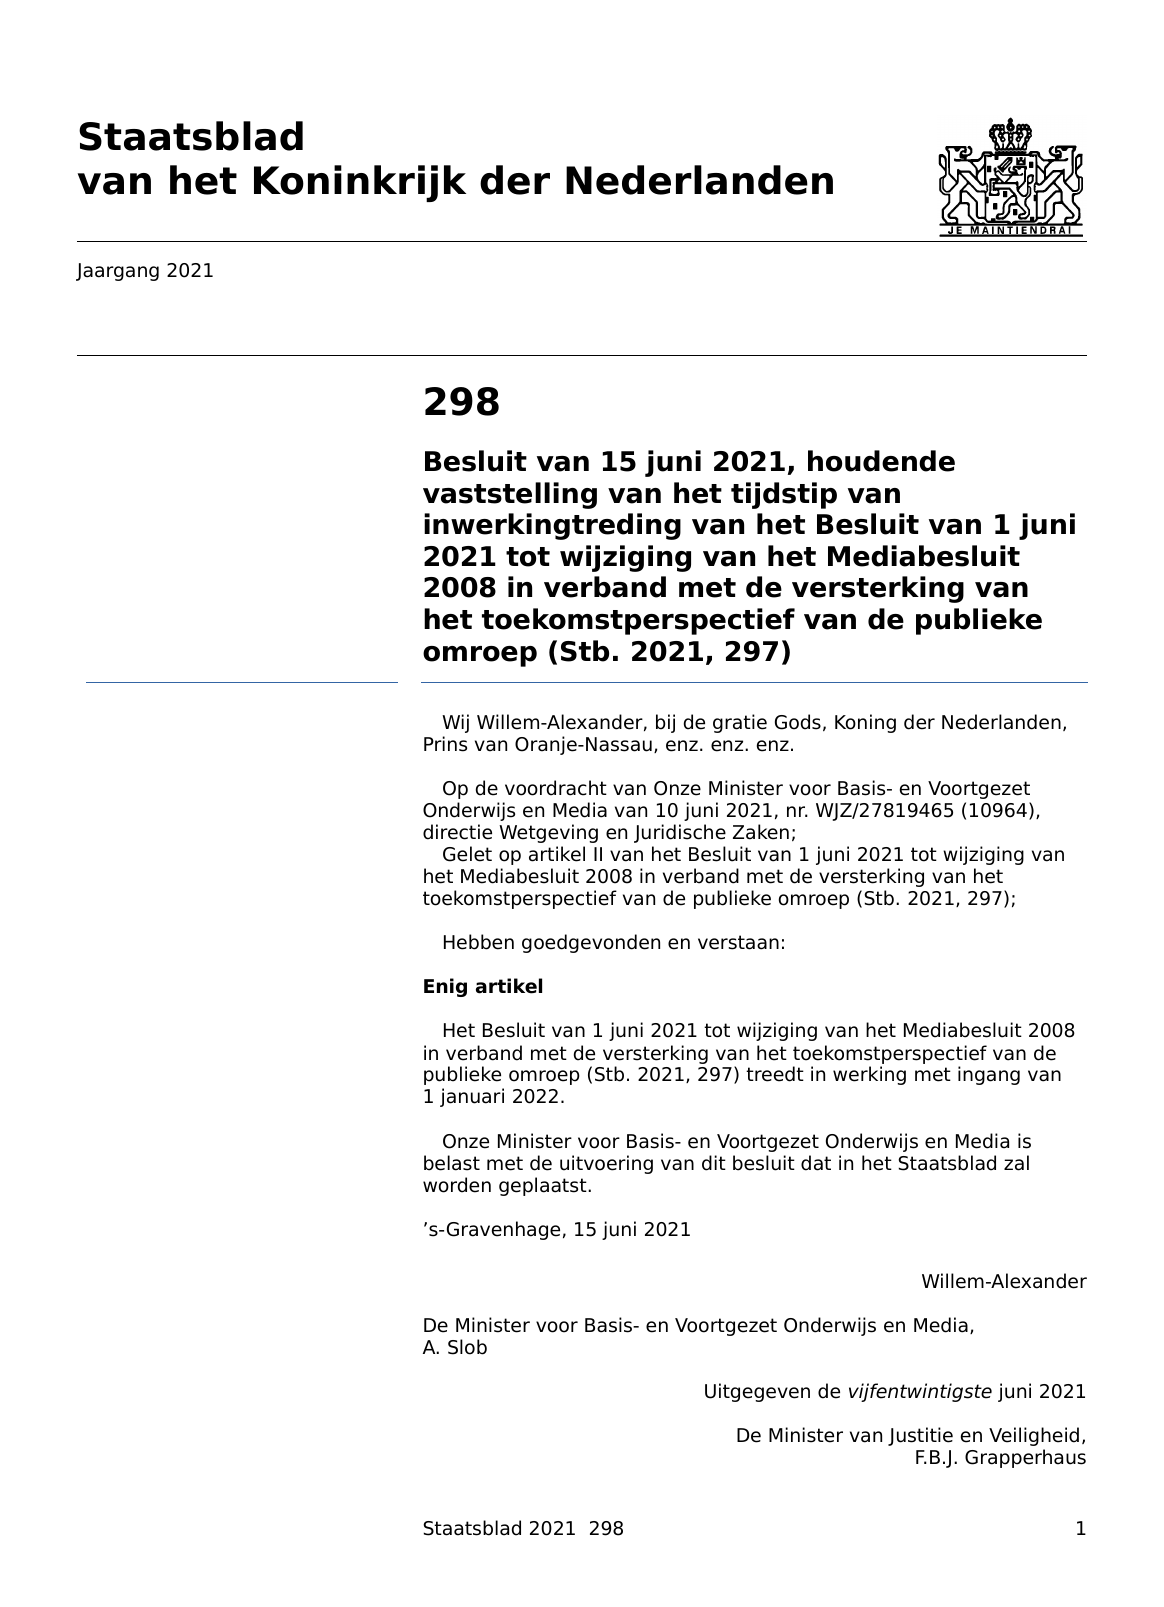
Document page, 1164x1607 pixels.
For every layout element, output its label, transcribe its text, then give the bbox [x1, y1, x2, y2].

subtitle Enig artikel [422, 976, 1087, 998]
text Het Besluit van 1 juni 2021 tot wijziging van het Mediabesluit 2008 in verband met de versterking van het toekomstperspectief van de publieke omroep (Stb. 2021, 297) treedt in werking met ingang van 1 januari 2022. [422, 1020, 1087, 1108]
text Hebben goedgevonden en verstaan: [422, 932, 1087, 954]
subtitle 298 [422, 381, 1087, 424]
text Op de voordracht van Onze Minister voor Basis- en Voortgezet Onderwijs en Media van 10 juni 2021, nr. WJZ/27819465 (10964), directie Wetgeving en Juridische Zaken; [422, 778, 1087, 844]
text Willem-Alexander [422, 1271, 1087, 1293]
text De Minister voor Basis- en Voortgezet Onderwijs en Media, A. Slob [422, 1315, 1087, 1359]
table_cell Jaargang 2021 [77, 242, 1087, 355]
text Gelet op artikel II van het Besluit van 1 juni 2021 tot wijziging van het Mediabesluit 2008 in verband met de versterking van het toekomstperspectief van de publieke omroep (Stb. 2021, 297); [422, 844, 1087, 910]
text De Minister van Justitie en Veiligheid, F.B.J. Grapperhaus [422, 1425, 1087, 1469]
text Wij Willem-Alexander, bij de gratie Gods, Koning der Nederlanden, Prins van Oranje-Nassau, enz. enz. enz. [422, 712, 1087, 756]
picture [936, 115, 1087, 240]
text ’s-Gravenhage, 15 juni 2021 [422, 1219, 1087, 1241]
table_header Staatsblad van het Koninkrijk der Nederlanden [77, 100, 886, 241]
text Onze Minister voor Basis- en Voortgezet Onderwijs en Media is belast met de uitvoering van dit besluit dat in het Staatsblad zal worden geplaatst. [422, 1131, 1087, 1196]
text Besluit van 15 juni 2021, houdende vaststelling van het tijdstip van inwerkingtreding van het Besluit van 1 juni 2021 tot wijziging van het Mediabesluit 2008 in verband met de versterking van het toekomstperspectief van de publieke omroep (Stb. 2021, 297) [422, 447, 1087, 667]
table_header [886, 100, 1087, 241]
text Uitgegeven de vijfentwintigste juni 2021 [422, 1381, 1087, 1403]
